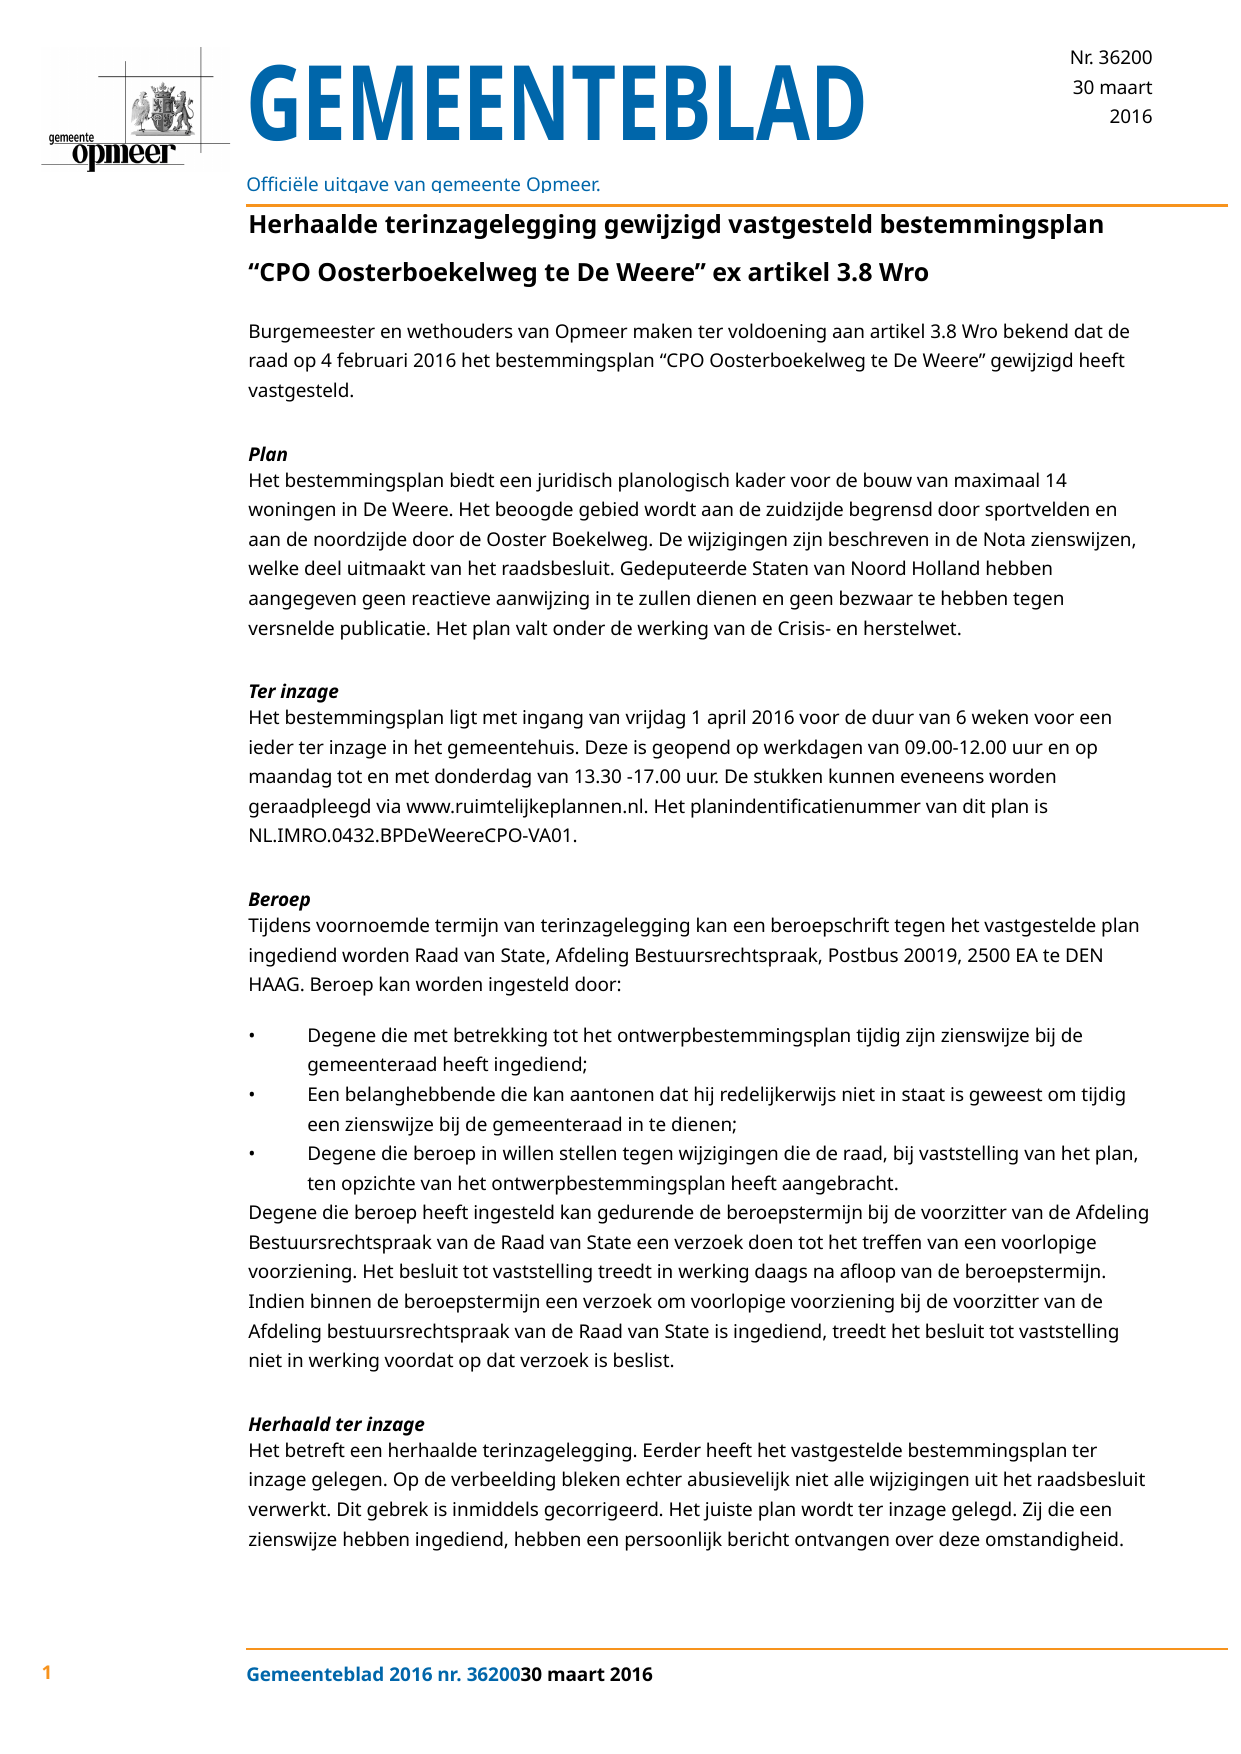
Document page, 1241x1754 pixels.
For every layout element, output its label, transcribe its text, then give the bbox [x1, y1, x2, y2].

picture [41, 47, 231, 172]
text Beroep [248, 887, 1152, 912]
list Degene die beroep in willen stellen tegen wijzigingen die de raad, bij vaststelling van het plan, ten opzichte van het ontwerpbestemmingsplan heeft aangebracht. [248, 1140, 1152, 1196]
list Degene die met betrekking tot het ontwerpbestemmingsplan tijdig zijn zienswijze bij de gemeenteraad heeft ingediend; [248, 1022, 1152, 1077]
text Ter inzage [248, 679, 1152, 704]
text Herhaald ter inzage [248, 1411, 1152, 1437]
text Het bestemmingsplan ligt met ingang van vrijdag 1 april 2016 voor de duur van 6 weken voor een ieder ter inzage in het gemeentehuis. Deze is geopend op werkdagen van 09.00-12.00 uur en op maandag tot en met donderdag van 13.30 -17.00 uur. De stukken kunnen eveneens worden geraadpleegd via www.ruimtelijkeplannen.nl. Het planindentificatienummer van dit plan is NL.IMRO.0432.BPDeWeereCPO-VA01. [248, 704, 1152, 848]
text Burgemeester en wethouders van Opmeer maken ter voldoening aan artikel 3.8 Wro bekend dat de raad op 4 februari 2016 het bestemmingsplan “CPO Oosterboekelweg te De Weere” gewijzigd heeft vastgesteld. [248, 318, 1152, 403]
text Herhaalde terinzagelegging gewijzigd vastgesteld bestemmingsplan “CPO Oosterboekelweg te De Weere” ex artikel 3.8 Wro [248, 207, 1152, 288]
text Het betreft een herhaalde terinzagelegging. Eerder heeft het vastgestelde bestemmingsplan ter inzage gelegen. Op de verbeelding bleken echter abusievelijk niet alle wijzigingen uit het raadsbesluit verwerkt. Dit gebrek is inmiddels gecorrigeerd. Het juiste plan wordt ter inzage gelegd. Zij die een zienswijze hebben ingediend, hebben een persoonlijk bericht ontvangen over deze omstandigheid. [248, 1437, 1152, 1552]
text Het bestemmingsplan biedt een juridisch planologisch kader voor de bouw van maximaal 14 woningen in De Weere. Het beoogde gebied wordt aan de zuidzijde begrensd door sportvelden en aan de noordzijde door de Ooster Boekelweg. De wijzigingen zijn beschreven in de Nota zienswijzen, welke deel uitmaakt van het raadsbesluit. Gedeputeerde Staten van Noord Holland hebben aangegeven geen reactieve aanwijzing in te zullen dienen en geen bezwaar te hebben tegen versnelde publicatie. Het plan valt onder de werking van de Crisis- en herstelwet. [248, 467, 1152, 640]
text Degene die beroep heeft ingesteld kan gedurende de beroepstermijn bij de voorzitter van de Afdeling Bestuursrechtspraak van de Raad van State een verzoek doen tot het treffen van een voorlopige voorziening. Het besluit tot vaststelling treedt in werking daags na afloop van de beroepstermijn. Indien binnen de beroepstermijn een verzoek om voorlopige voorziening bij de voorzitter van de Afdeling bestuursrechtspraak van de Raad van State is ingediend, treedt het besluit tot vaststelling niet in werking voordat op dat verzoek is beslist. [248, 1199, 1152, 1373]
list Een belanghebbende die kan aantonen dat hij redelijkerwijs niet in staat is geweest om tijdig een zienswijze bij de gemeenteraad in te dienen; [248, 1081, 1152, 1136]
text Tijdens voornoemde termijn van terinzagelegging kan een beroepschrift tegen het vastgestelde plan ingediend worden Raad van State, Afdeling Bestuursrechtspraak, Postbus 20019, 2500 EA te DEN HAAG. Beroep kan worden ingesteld door: [248, 912, 1152, 997]
text Plan [248, 441, 1152, 467]
